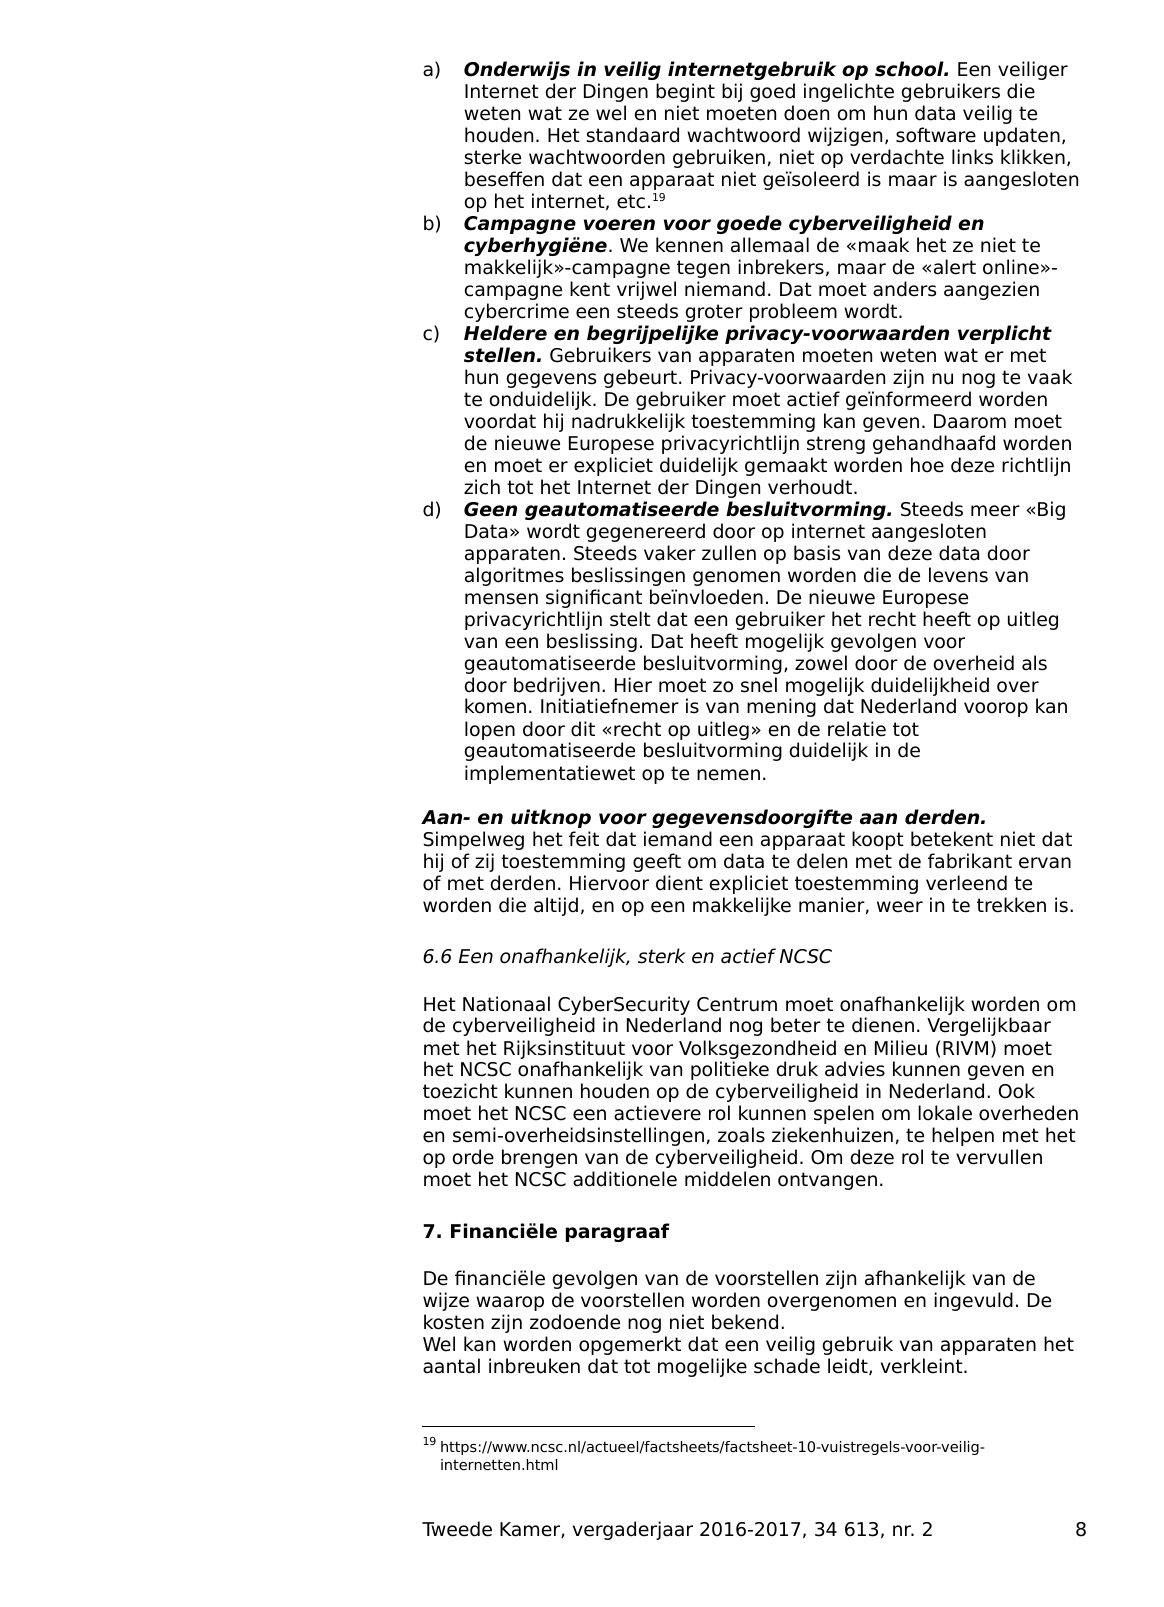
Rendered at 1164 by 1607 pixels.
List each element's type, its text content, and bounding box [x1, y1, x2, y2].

text Wel kan worden opgemerkt dat een veilig gebruik van apparaten het aantal inbreuken dat tot mogelijke schade leidt, verkleint. [422, 1334, 1087, 1378]
text https://www.ncsc.nl/actueel/factsheets/factsheet-10-vuistregels-voor-veilig-internetten.html [422, 1435, 1087, 1474]
subtitle 6.6 Een onafhankelijk, sterk en actief NCSC [422, 946, 1087, 968]
text b) Campagne voeren voor goede cyberveiligheid en cyberhygiëne. We kennen allemaal de «maak het ze niet te makkelijk»-campagne tegen inbrekers, maar de «alert online»-campagne kent vrijwel niemand. Dat moet anders aangezien cybercrime een steeds groter probleem wordt. [422, 213, 1087, 323]
text c) Heldere en begrijpelijke privacy-voorwaarden verplicht stellen. Gebruikers van apparaten moeten weten wat er met hun gegevens gebeurt. Privacy-voorwaarden zijn nu nog te vaak te onduidelijk. De gebruiker moet actief geïnformeerd worden voordat hij nadrukkelijk toestemming kan geven. Daarom moet de nieuwe Europese privacyrichtlijn streng gehandhaafd worden en moet er expliciet duidelijk gemaakt worden hoe deze richtlijn zich tot het Internet der Dingen verhoudt. [422, 323, 1087, 499]
text a) Onderwijs in veilig internetgebruik op school. Een veiliger Internet der Dingen begint bij goed ingelichte gebruikers die weten wat ze wel en niet moeten doen om hun data veilig te houden. Het standaard wachtwoord wijzigen, software updaten, sterke wachtwoorden gebruiken, niet op verdachte links klikken, beseffen dat een apparaat niet geïsoleerd is maar is aangesloten op het internet, etc. [422, 59, 1087, 213]
text De financiële gevolgen van de voorstellen zijn afhankelijk van de wijze waarop de voorstellen worden overgenomen en ingevuld. De kosten zijn zodoende nog niet bekend. [422, 1268, 1087, 1334]
text Aan- en uitknop voor gegevensdoorgifte aan derden. Simpelweg het feit dat iemand een apparaat koopt betekent niet dat hij of zij toestemming geeft om data te delen met de fabrikant ervan of met derden. Hiervoor dient expliciet toestemming verleend te worden die altijd, en op een makkelijke manier, weer in te trekken is. [422, 807, 1087, 916]
text d) Geen geautomatiseerde besluitvorming. Steeds meer «Big Data» wordt gegenereerd door op internet aangesloten apparaten. Steeds vaker zullen op basis van deze data door algoritmes beslissingen genomen worden die de levens van mensen significant beïnvloeden. De nieuwe Europese privacyrichtlijn stelt dat een gebruiker het recht heeft op uitleg van een beslissing. Dat heeft mogelijk gevolgen voor geautomatiseerde besluitvorming, zowel door de overheid als door bedrijven. Hier moet zo snel mogelijk duidelijkheid over komen. Initiatiefnemer is van mening dat Nederland voorop kan lopen door dit «recht op uitleg» en de relatie tot geautomatiseerde besluitvorming duidelijk in de implementatiewet op te nemen. [422, 499, 1087, 784]
text Het Nationaal CyberSecurity Centrum moet onafhankelijk worden om de cyberveiligheid in Nederland nog beter te dienen. Vergelijkbaar met het Rijksinstituut voor Volksgezondheid en Milieu (RIVM) moet het NCSC onafhankelijk van politieke druk advies kunnen geven en toezicht kunnen houden op de cyberveiligheid in Nederland. Ook moet het NCSC een actievere rol kunnen spelen om lokale overheden en semi-overheidsinstellingen, zoals ziekenhuizen, te helpen met het op orde brengen van de cyberveiligheid. Om deze rol te vervullen moet het NCSC additionele middelen ontvangen. [422, 993, 1087, 1191]
subtitle 7. Financiële paragraaf [422, 1221, 1087, 1243]
